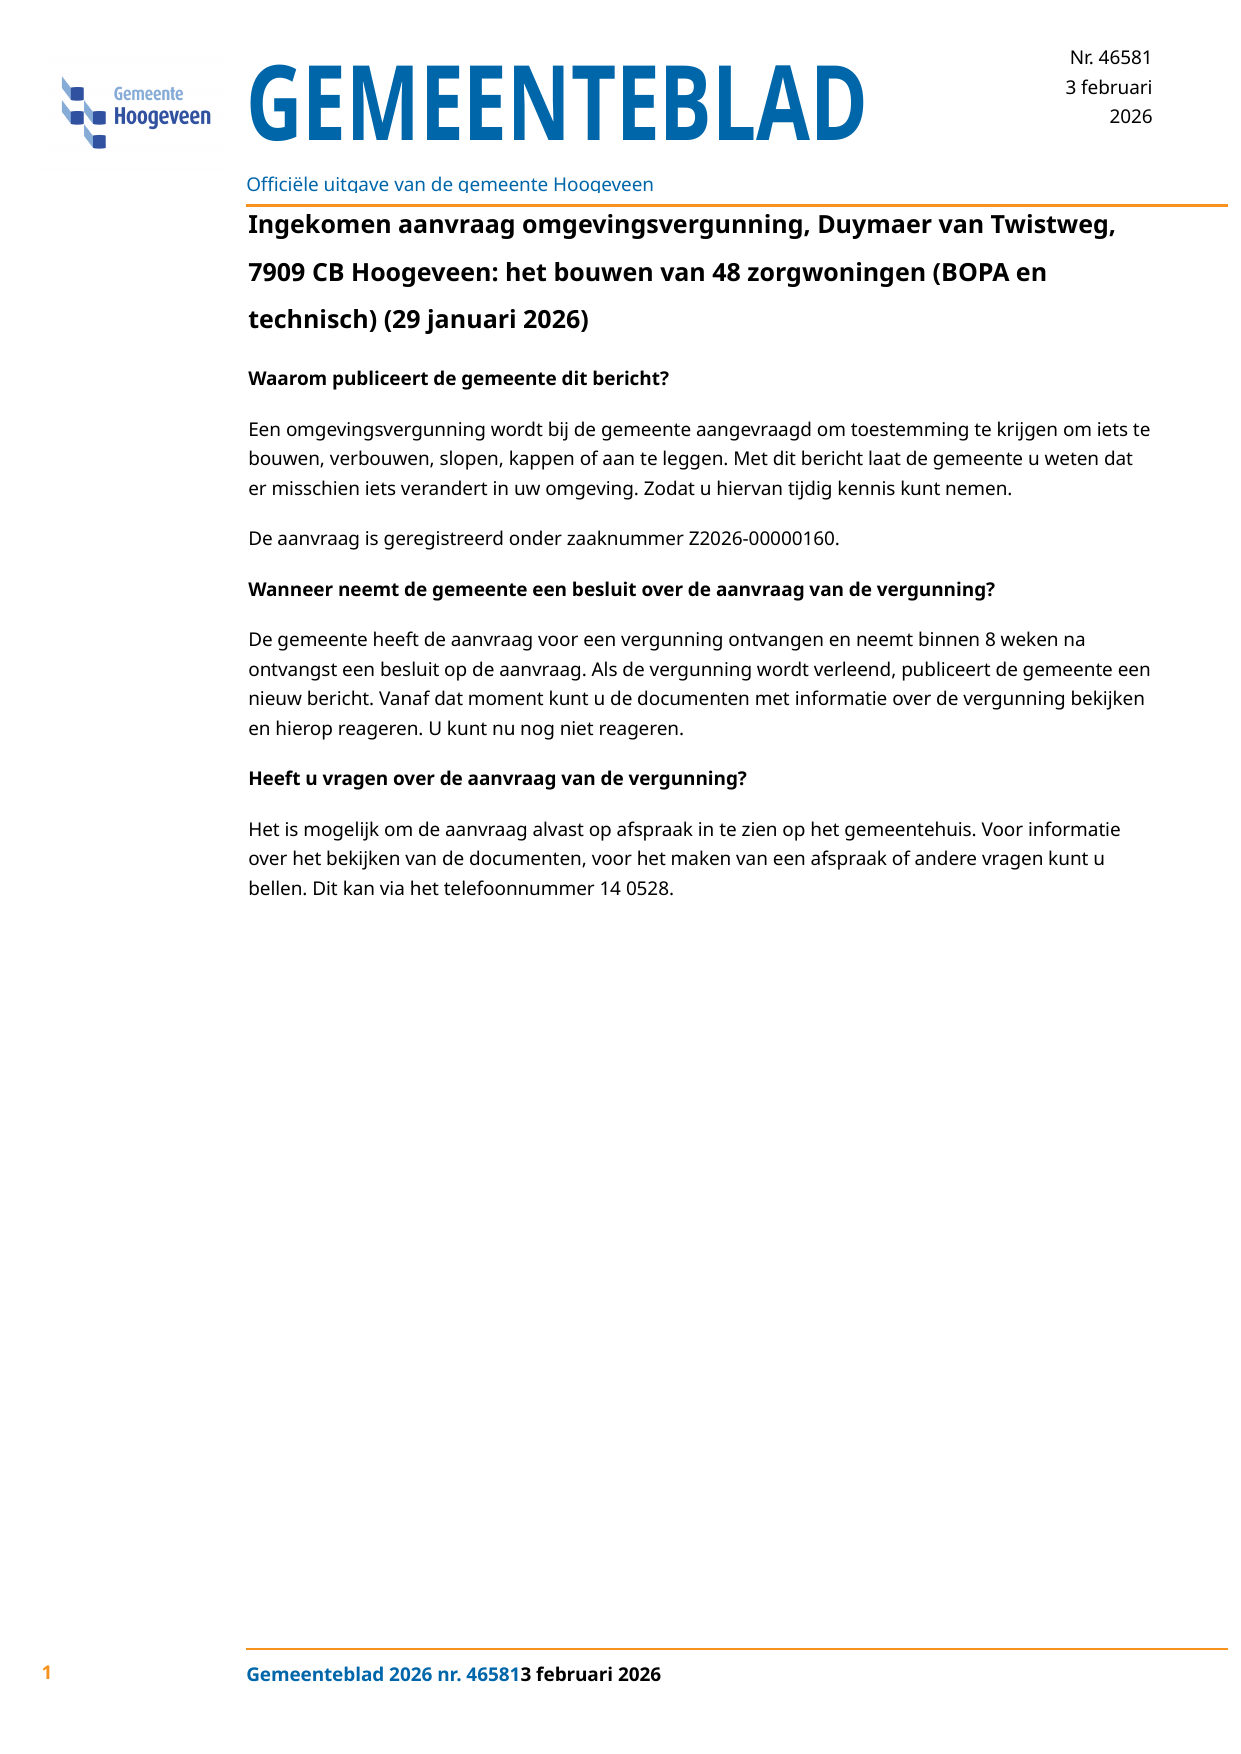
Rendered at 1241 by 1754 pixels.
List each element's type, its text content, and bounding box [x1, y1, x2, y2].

text Ingekomen aanvraag omgevingsvergunning, Duymaer van Twistweg, 7909 CB Hoogeveen: het bouwen van 48 zorgwoningen (BOPA en technisch) (29 januari 2026) [248, 207, 1152, 336]
text De aanvraag is geregistreerd onder zaaknummer Z2026-00000160. [248, 526, 1152, 551]
picture [41, 47, 231, 172]
text Het is mogelijk om de aanvraag alvast op afspraak in te zien op het gemeentehuis. Voor informatie over het bekijken van de documenten, voor het maken van een afspraak of andere vragen kunt u bellen. Dit kan via het telefoonnummer 14 0528. [248, 816, 1152, 901]
text Een omgevingsvergunning wordt bij de gemeente aangevraagd om toestemming te krijgen om iets te bouwen, verbouwen, slopen, kappen of aan te leggen. Met dit bericht laat de gemeente u weten dat er misschien iets verandert in uw omgeving. Zodat u hiervan tijdig kennis kunt nemen. [248, 416, 1152, 501]
text Heeft u vragen over de aanvraag van de vergunning? [248, 766, 1152, 791]
text Wanneer neemt de gemeente een besluit over de aanvraag van de vergunning? [248, 576, 1152, 602]
text De gemeente heeft de aanvraag voor een vergunning ontvangen en neemt binnen 8 weken na ontvangst een besluit op de aanvraag. Als de vergunning wordt verleend, publiceert de gemeente een nieuw bericht. Vanaf dat moment kunt u de documenten met informatie over de vergunning bekijken en hierop reageren. U kunt nu nog niet reageren. [248, 626, 1152, 741]
text Waarom publiceert de gemeente dit bericht? [248, 366, 1152, 391]
